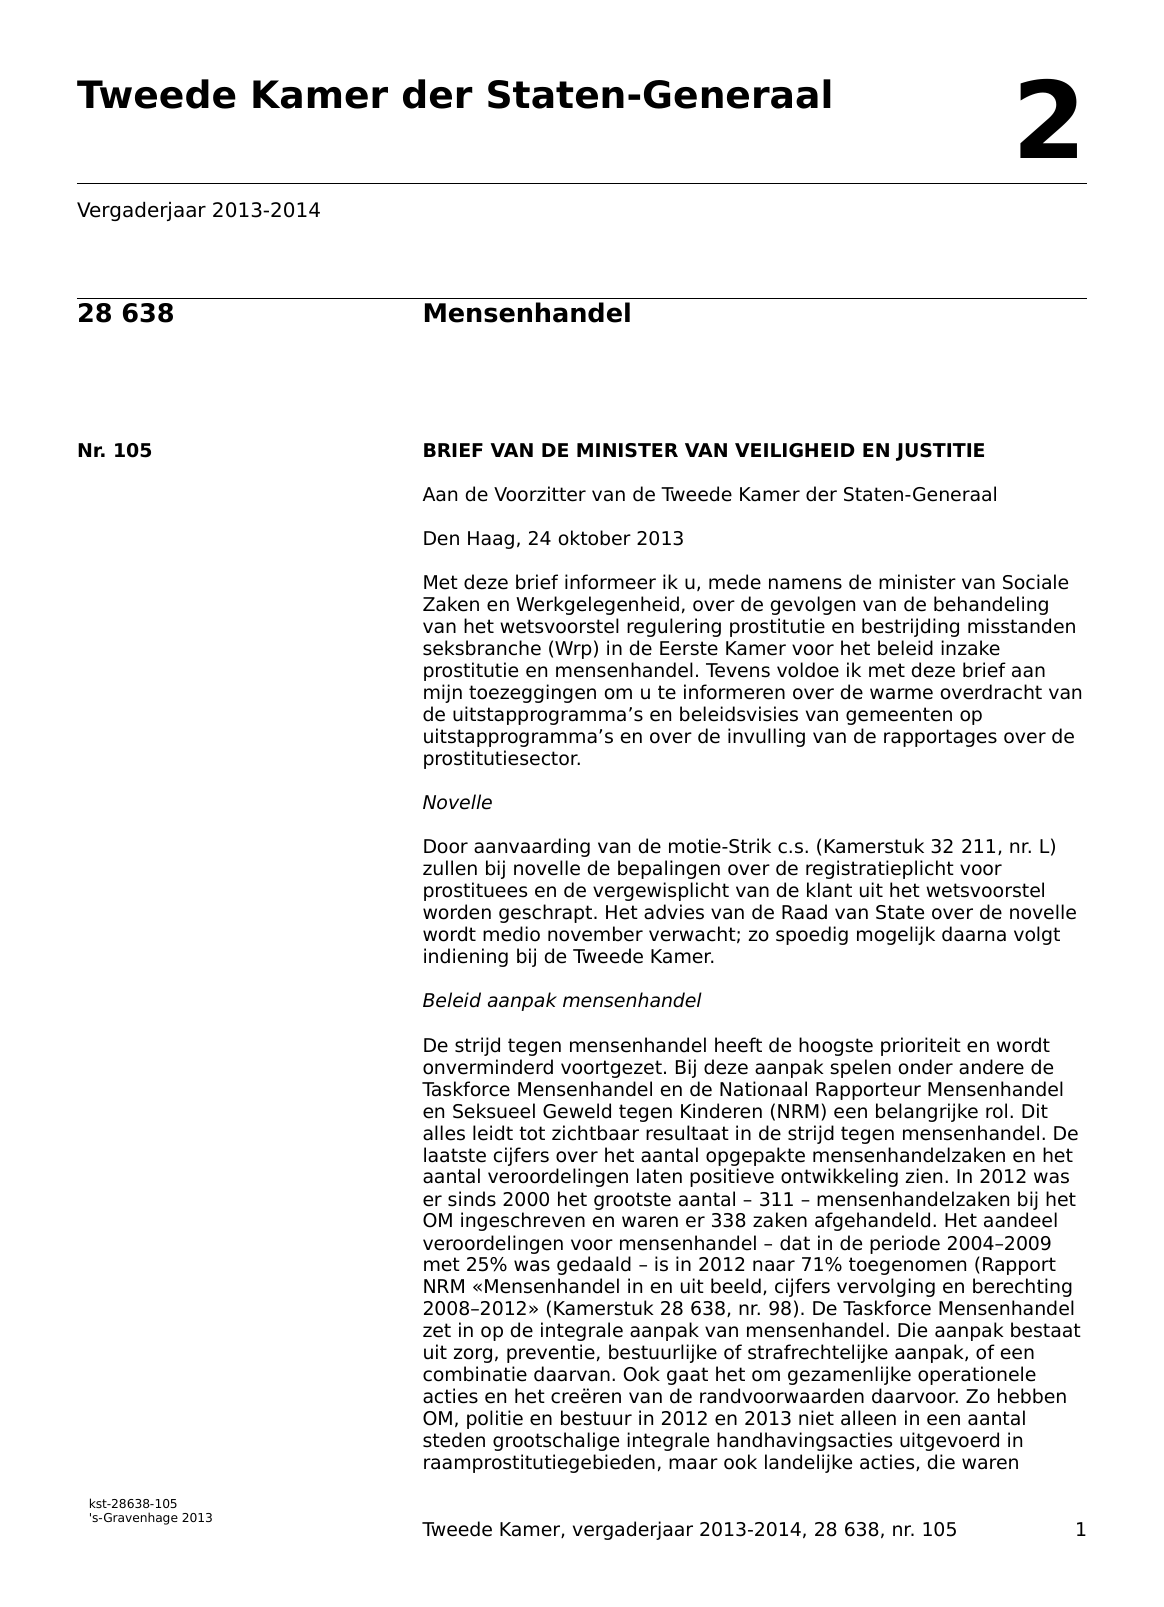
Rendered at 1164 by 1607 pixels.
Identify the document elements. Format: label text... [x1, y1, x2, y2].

text 's-Gravenhage 2013 [88, 1511, 323, 1525]
text Met deze brief informeer ik u, mede namens de minister van Sociale Zaken en Werkgelegenheid, over de gevolgen van de behandeling van het wetsvoorstel regulering prostitutie en bestrijding misstanden seksbranche (Wrp) in de Eerste Kamer voor het beleid inzake prostitutie en mensenhandel. Tevens voldoe ik met deze brief aan mijn toezeggingen om u te informeren over de warme overdracht van de uitstapprogramma’s en beleidsvisies van gemeenten op uitstapprogramma’s en over de invulling van de rapportages over de prostitutiesector. [422, 572, 1087, 770]
text Den Haag, 24 oktober 2013 [422, 528, 1087, 550]
table_header Tweede Kamer der Staten-Generaal [77, 59, 886, 183]
subtitle 28 638 Mensenhandel [77, 299, 1087, 329]
subtitle Novelle [422, 792, 1087, 814]
text De strijd tegen mensenhandel heeft de hoogste prioriteit en wordt onverminderd voortgezet. Bij deze aanpak spelen onder andere de Taskforce Mensenhandel en de Nationaal Rapporteur Mensenhandel en Seksueel Geweld tegen Kinderen (NRM) een belangrijke rol. Dit alles leidt tot zichtbaar resultaat in de strijd tegen mensenhandel. De laatste cijfers over het aantal opgepakte mensenhandelzaken en het aantal veroordelingen laten positieve ontwikkeling zien. In 2012 was er sinds 2000 het grootste aantal – 311 – mensenhandelzaken bij het OM ingeschreven en waren er 338 zaken afgehandeld. Het aandeel veroordelingen voor mensenhandel – dat in de periode 2004–2009 met 25% was gedaald – is in 2012 naar 71% toegenomen (Rapport NRM «Mensenhandel in en uit beeld, cijfers vervolging en berechting 2008–2012» (Kamerstuk 28 638, nr. 98). De Taskforce Mensenhandel zet in op de integrale aanpak van mensenhandel. Die aanpak bestaat uit zorg, preventie, bestuurlijke of strafrechtelijke aanpak, of een combinatie daarvan. Ook gaat het om gezamenlijke operationele acties en het creëren van de randvoorwaarden daarvoor. Zo hebben OM, politie en bestuur in 2012 en 2013 niet alleen in een aantal steden grootschalige integrale handhavingsacties uitgevoerd in raamprostitutiegebieden, maar ook landelijke acties, die waren [422, 1034, 1087, 1474]
text Door aanvaarding van de motie-Strik c.s. (Kamerstuk 32 211, nr. L) zullen bij novelle de bepalingen over de registratieplicht voor prostituees en de vergewisplicht van de klant uit het wetsvoorstel worden geschrapt. Het advies van de Raad van State over de novelle wordt medio november verwacht; zo spoedig mogelijk daarna volgt indiening bij de Tweede Kamer. [422, 836, 1087, 968]
table_cell Vergaderjaar 2013-2014 [77, 184, 1087, 298]
text kst-28638-105 [88, 1497, 323, 1511]
table_header 2 [886, 59, 1087, 183]
subtitle Beleid aanpak mensenhandel [422, 990, 1087, 1012]
text Aan de Voorzitter van de Tweede Kamer der Staten-Generaal [422, 484, 1087, 506]
subtitle Nr. 105 BRIEF VAN DE MINISTER VAN VEILIGHEID EN JUSTITIE [77, 440, 1087, 462]
